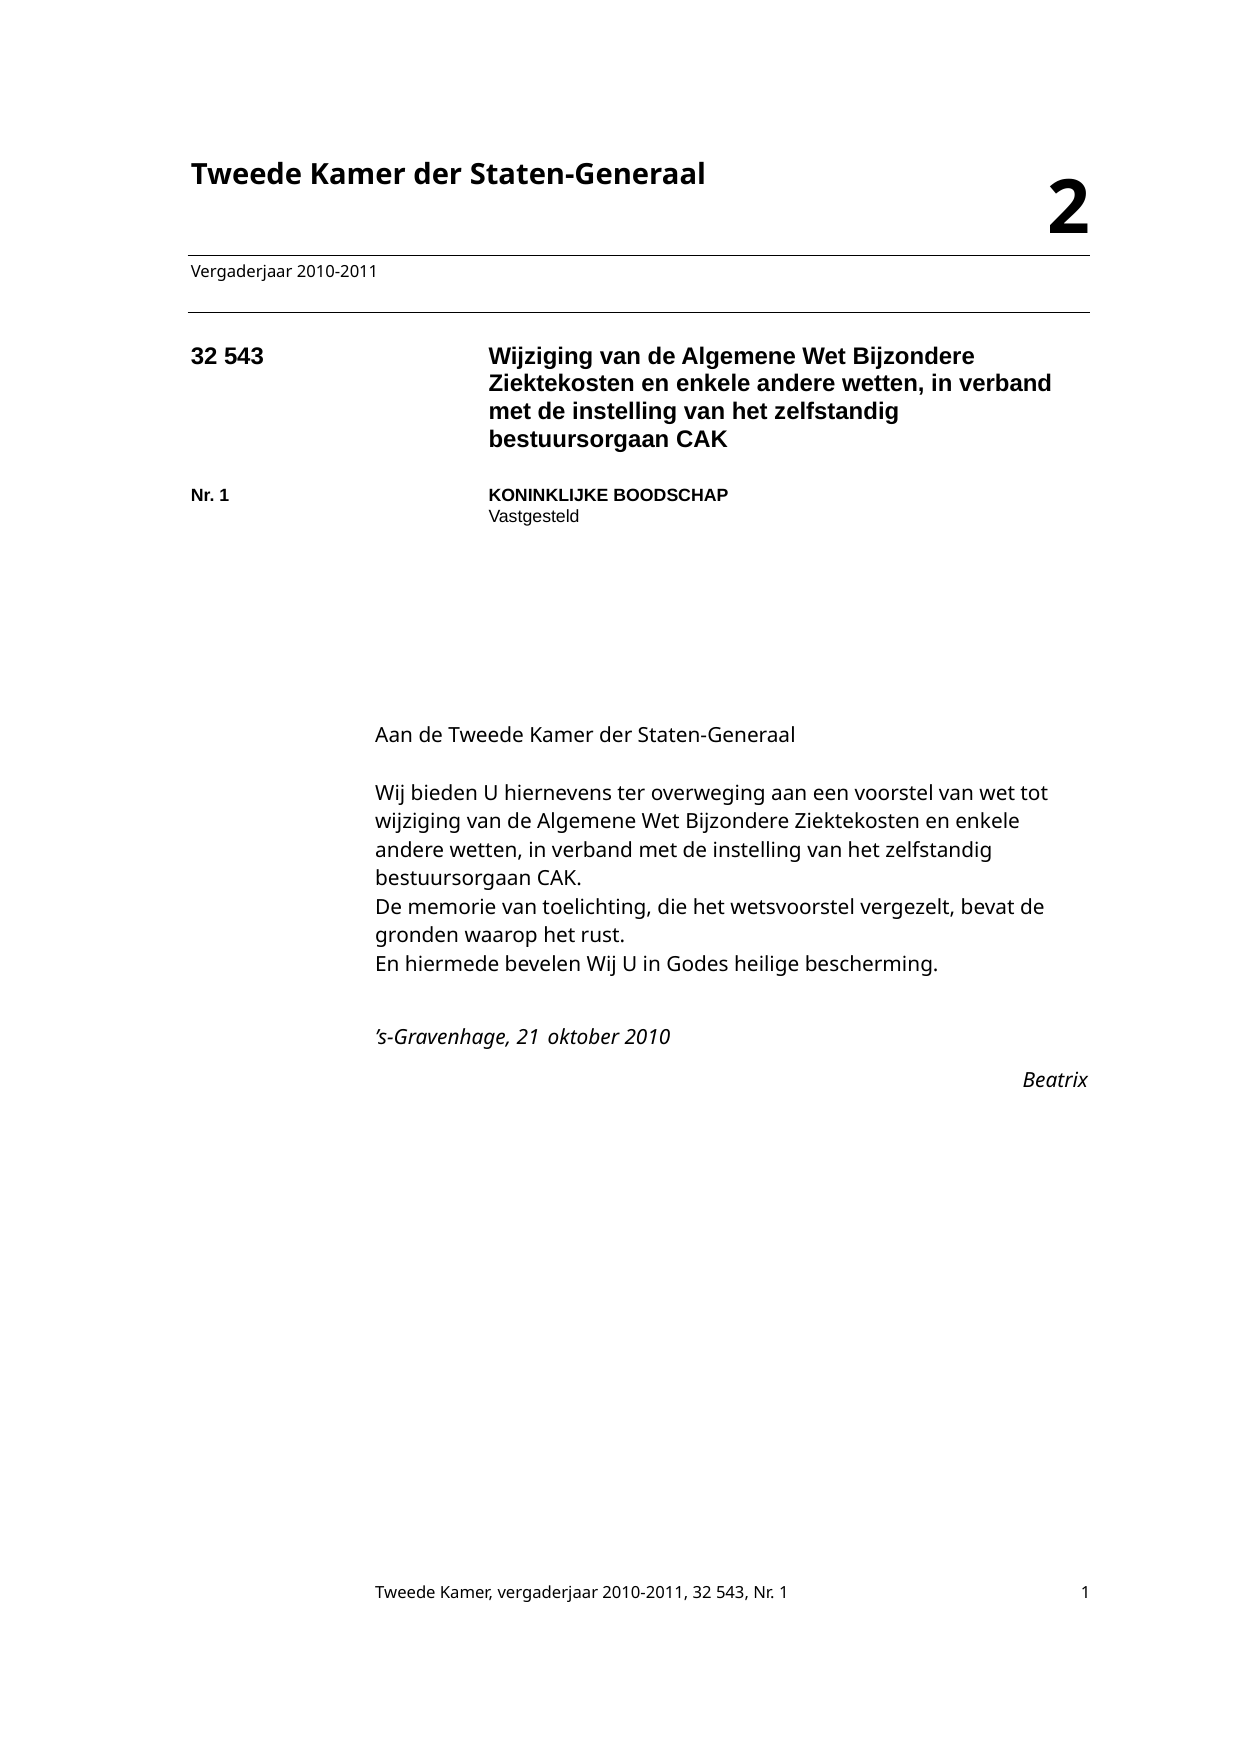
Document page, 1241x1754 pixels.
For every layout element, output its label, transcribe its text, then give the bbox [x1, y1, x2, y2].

table_header Tweede Kamer der Staten-Generaal [188, 150, 909, 255]
table_cell Vergaderjaar 2010-2011 [188, 256, 485, 312]
text Aan de Tweede Kamer der Staten-Generaal [375, 720, 1090, 748]
text Wij bieden U hiernevens ter overweging aan een voorstel van wet tot wijziging van de Algemene Wet Bijzondere Ziektekosten en enkele andere wetten, in verband met de instelling van het zelfstandig bestuursorgaan CAK. [375, 778, 1090, 892]
text En hiermede bevelen Wij U in Godes heilige bescherming. [375, 949, 1090, 977]
table_cell [188, 313, 485, 339]
table_cell [485, 313, 1090, 339]
text Beatrix [375, 1066, 1090, 1094]
text De memorie van toelichting, die het wetsvoorstel vergezelt, bevat de gronden waarop het rust. [375, 892, 1090, 949]
text ’s-Gravenhage, 21 oktober 2010 [375, 1022, 1090, 1051]
table_cell Nr. 1 [188, 482, 485, 601]
table_header 2 [910, 150, 1090, 255]
table_cell KONINKLIJKE BOODSCHAP Vastgesteld [485, 482, 1090, 601]
table_cell Wijziging van de Algemene Wet Bijzondere Ziektekosten en enkele andere wetten, in verband met de instelling van het zelfstandig bestuursorgaan CAK [485, 339, 1090, 482]
table_cell 32 543 [188, 339, 485, 482]
table_cell [485, 256, 1090, 312]
